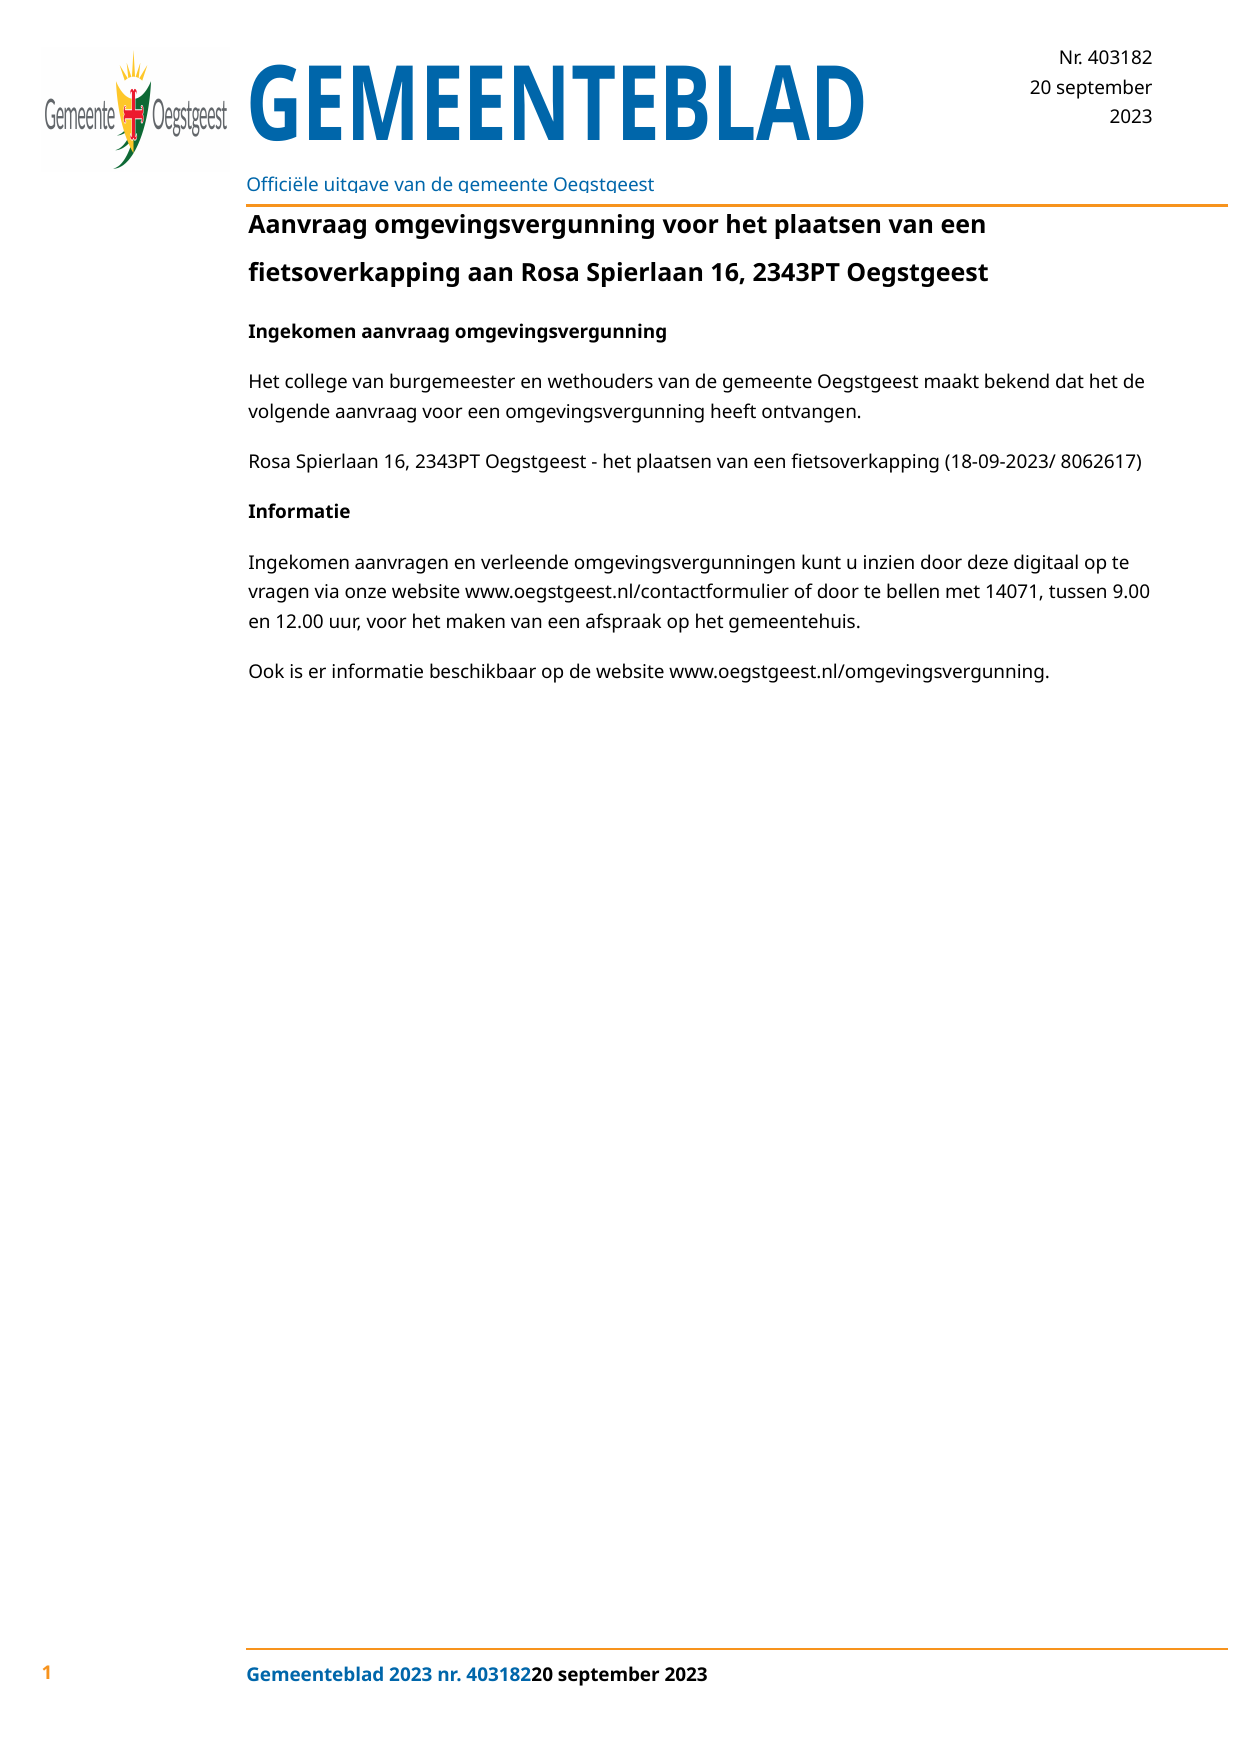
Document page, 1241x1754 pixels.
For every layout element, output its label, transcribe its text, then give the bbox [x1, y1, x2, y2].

text Aanvraag omgevingsvergunning voor het plaatsen van een fietsoverkapping aan Rosa Spierlaan 16, 2343PT Oegstgeest [248, 207, 1152, 288]
text Informatie [248, 499, 1152, 524]
picture [41, 47, 231, 172]
text Ingekomen aanvraag omgevingsvergunning [248, 318, 1152, 344]
text Rosa Spierlaan 16, 2343PT Oegstgeest - het plaatsen van een fietsoverkapping (18-09-2023/ 8062617) [248, 448, 1152, 474]
text Ook is er informatie beschikbaar op de website www.oegstgeest.nl/omgevingsvergunning. [248, 659, 1152, 684]
text Het college van burgemeester en wethouders van de gemeente Oegstgeest maakt bekend dat het de volgende aanvraag voor een omgevingsvergunning heeft ontvangen. [248, 368, 1152, 424]
text Ingekomen aanvragen en verleende omgevingsvergunningen kunt u inzien door deze digitaal op te vragen via onze website www.oegstgeest.nl/contactformulier of door te bellen met 14071, tussen 9.00 en 12.00 uur, voor het maken van een afspraak op het gemeentehuis. [248, 549, 1152, 634]
